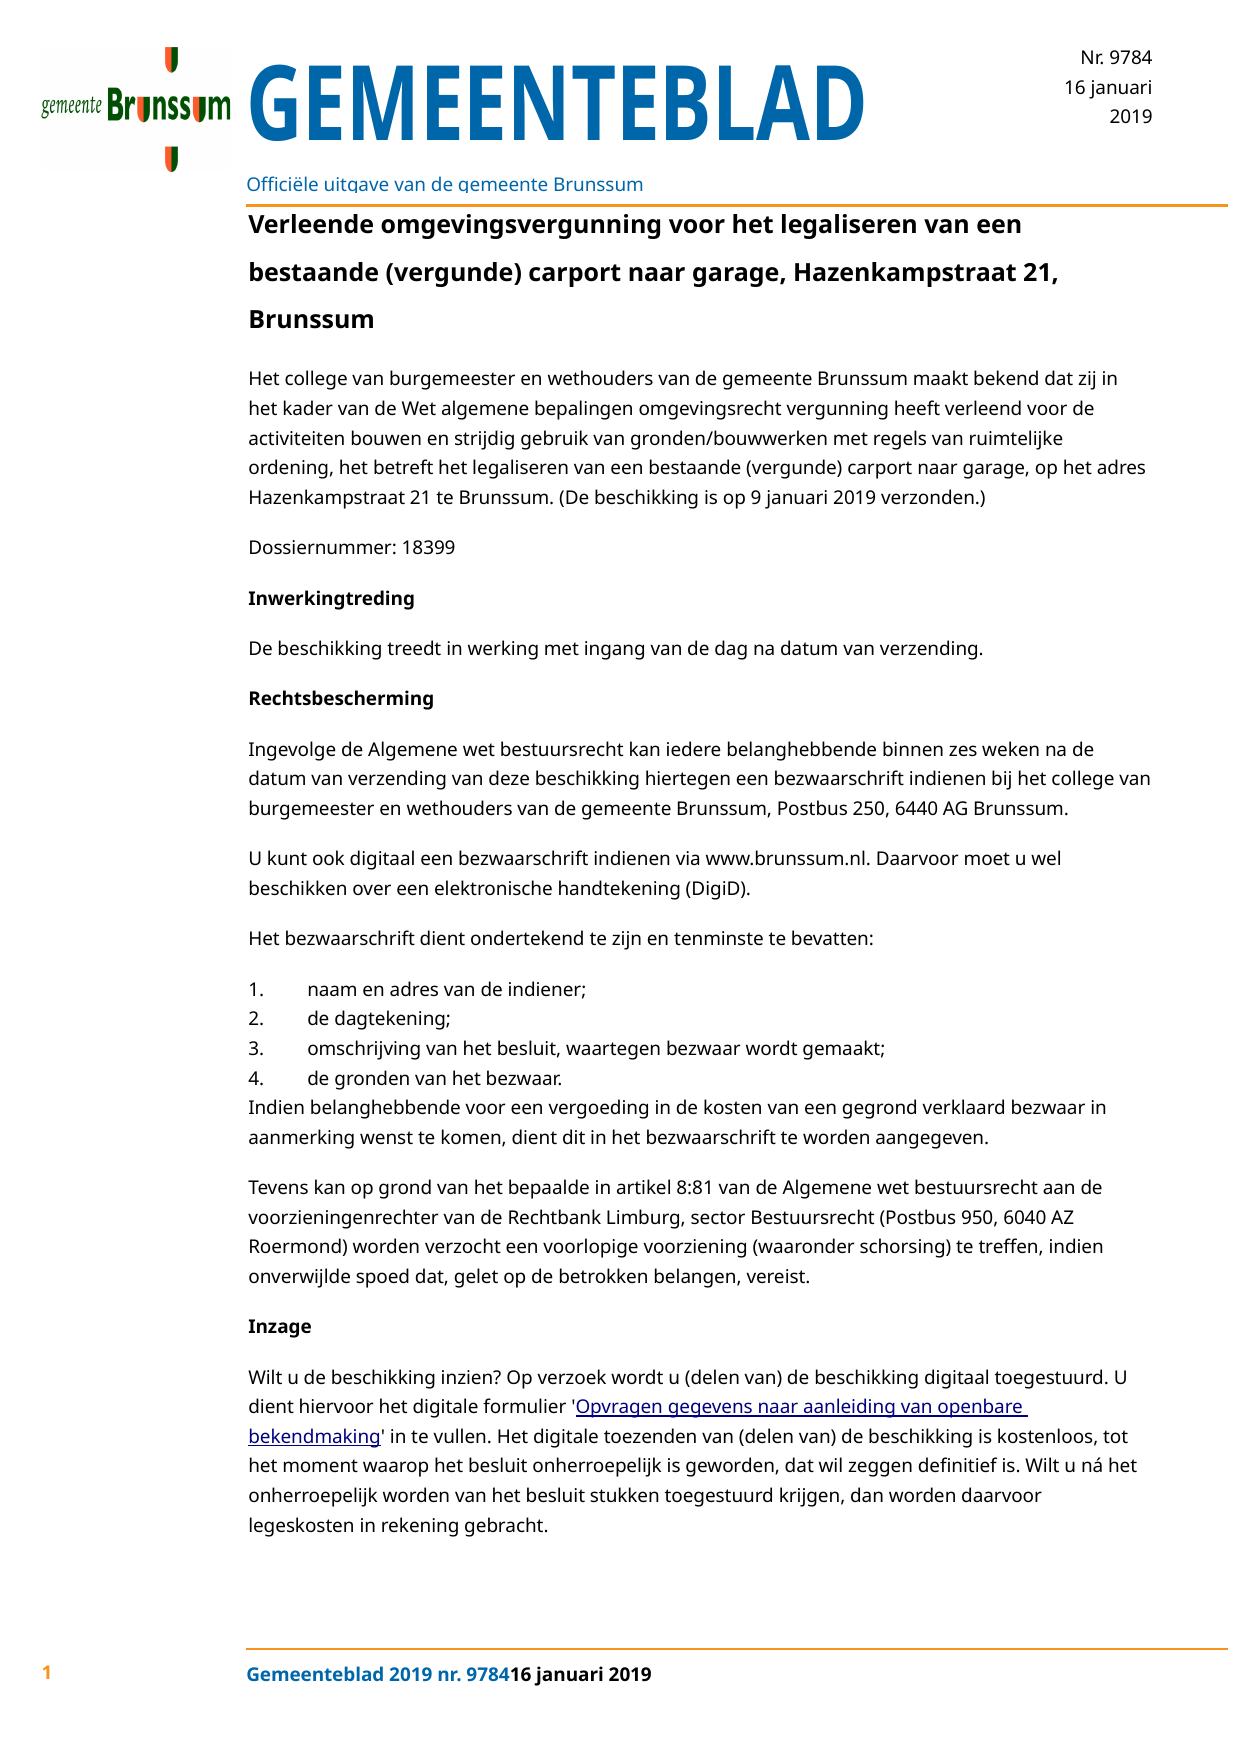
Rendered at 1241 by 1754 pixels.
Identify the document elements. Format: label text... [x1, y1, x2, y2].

text Het bezwaarschrift dient ondertekend te zijn en tenminste te bevatten: [248, 926, 1152, 951]
text Tevens kan op grond van het bepaalde in artikel 8:81 van de Algemene wet bestuursrecht aan de voorzieningenrechter van de Rechtbank Limburg, sector Bestuursrecht (Postbus 950, 6040 AZ Roermond) worden verzocht een voorlopige voorziening (waaronder schorsing) te treffen, indien onverwijlde spoed dat, gelet op de betrokken belangen, vereist. [248, 1174, 1152, 1289]
text Indien belanghebbende voor een vergoeding in de kosten van een gegrond verklaard bezwaar in aanmerking wenst te komen, dient dit in het bezwaarschrift te worden aangegeven. [248, 1094, 1152, 1149]
text Dossiernummer: 18399 [248, 534, 1152, 560]
picture [41, 47, 231, 172]
text Verleende omgevingsvergunning voor het legaliseren van een bestaande (vergunde) carport naar garage, Hazenkampstraat 21, Brunssum [248, 207, 1152, 336]
text Inwerkingtreding [248, 585, 1152, 610]
list de dagtekening; [248, 1006, 1152, 1031]
list naam en adres van de indiener; [248, 976, 1152, 1002]
text De beschikking treedt in werking met ingang van de dag na datum van verzending. [248, 635, 1152, 661]
list de gronden van het bezwaar. [248, 1065, 1152, 1090]
text Rechtsbescherming [248, 686, 1152, 711]
text Inzage [248, 1313, 1152, 1339]
text U kunt ook digitaal een bezwaarschrift indienen via www.brunssum.nl. Daarvoor moet u wel beschikken over een elektronische handtekening (DigiD). [248, 846, 1152, 901]
text Ingevolge de Algemene wet bestuursrecht kan iedere belanghebbende binnen zes weken na de datum van verzending van deze beschikking hiertegen een bezwaarschrift indienen bij het college van burgemeester en wethouders van de gemeente Brunssum, Postbus 250, 6440 AG Brunssum. [248, 736, 1152, 821]
text Wilt u de beschikking inzien? Op verzoek wordt u (delen van) de beschikking digitaal toegestuurd. U dient hiervoor het digitale formulier 'Opvragen gegevens naar aanleiding van openbare bekendmaking' in te vullen. Het digitale toezenden van (delen van) de beschikking is kostenloos, tot het moment waarop het besluit onherroepelijk is geworden, dat wil zeggen definitief is. Wilt u ná het onherroepelijk worden van het besluit stukken toegestuurd krijgen, dan worden daarvoor legeskosten in rekening gebracht. [248, 1364, 1152, 1537]
list omschrijving van het besluit, waartegen bezwaar wordt gemaakt; [248, 1035, 1152, 1061]
text Het college van burgemeester en wethouders van de gemeente Brunssum maakt bekend dat zij in het kader van de Wet algemene bepalingen omgevingsrecht vergunning heeft verleend voor de activiteiten bouwen en strijdig gebruik van gronden/bouwwerken met regels van ruimtelijke ordening, het betreft het legaliseren van een bestaande (vergunde) carport naar garage, op het adres Hazenkampstraat 21 te Brunssum. (De beschikking is op 9 januari 2019 verzonden.) [248, 366, 1152, 509]
